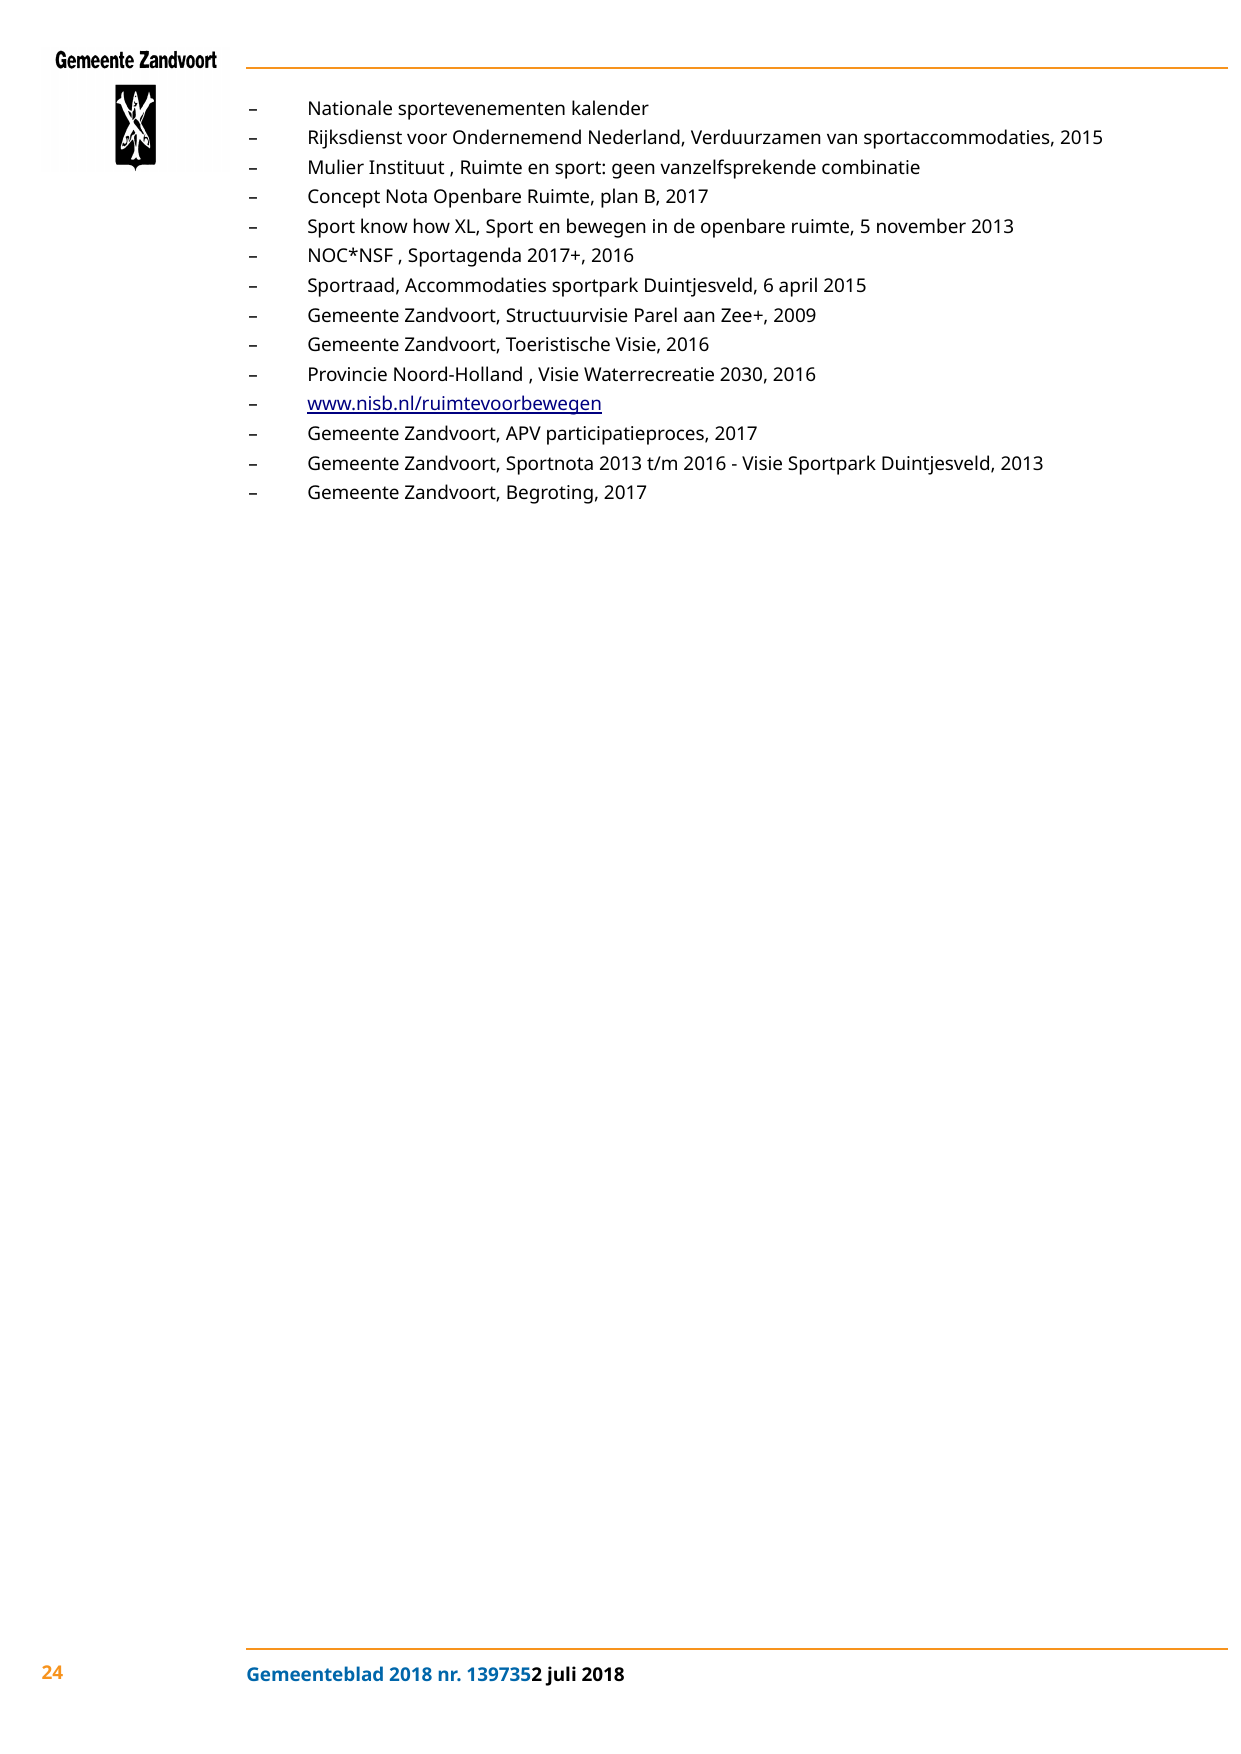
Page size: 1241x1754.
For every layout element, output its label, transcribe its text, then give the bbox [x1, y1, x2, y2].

list Concept Nota Openbare Ruimte, plan B, 2017 [248, 183, 1152, 209]
list Mulier Instituut , Ruimte en sport: geen vanzelfsprekende combinatie [248, 154, 1152, 180]
list www.nisb.nl/ruimtevoorbewegen [248, 391, 1152, 416]
list Gemeente Zandvoort, Toeristische Visie, 2016 [248, 331, 1152, 357]
list Gemeente Zandvoort, APV participatieproces, 2017 [248, 420, 1152, 446]
picture [41, 47, 231, 172]
list Gemeente Zandvoort, Sportnota 2013 t/m 2016 - Visie Sportpark Duintjesveld, 2013 [248, 450, 1152, 476]
list Gemeente Zandvoort, Begroting, 2017 [248, 479, 1152, 505]
list NOC*NSF , Sportagenda 2017+, 2016 [248, 243, 1152, 268]
list Rijksdienst voor Ondernemend Nederland, Verduurzamen van sportaccommodaties, 2015 [248, 124, 1152, 150]
list Sportraad, Accommodaties sportpark Duintjesveld, 6 april 2015 [248, 272, 1152, 298]
list Nationale sportevenementen kalender [248, 95, 1152, 121]
list Gemeente Zandvoort, Structuurvisie Parel aan Zee+, 2009 [248, 302, 1152, 328]
list Sport know how XL, Sport en bewegen in de openbare ruimte, 5 november 2013 [248, 213, 1152, 239]
list Provincie Noord-Holland , Visie Waterrecreatie 2030, 2016 [248, 361, 1152, 387]
